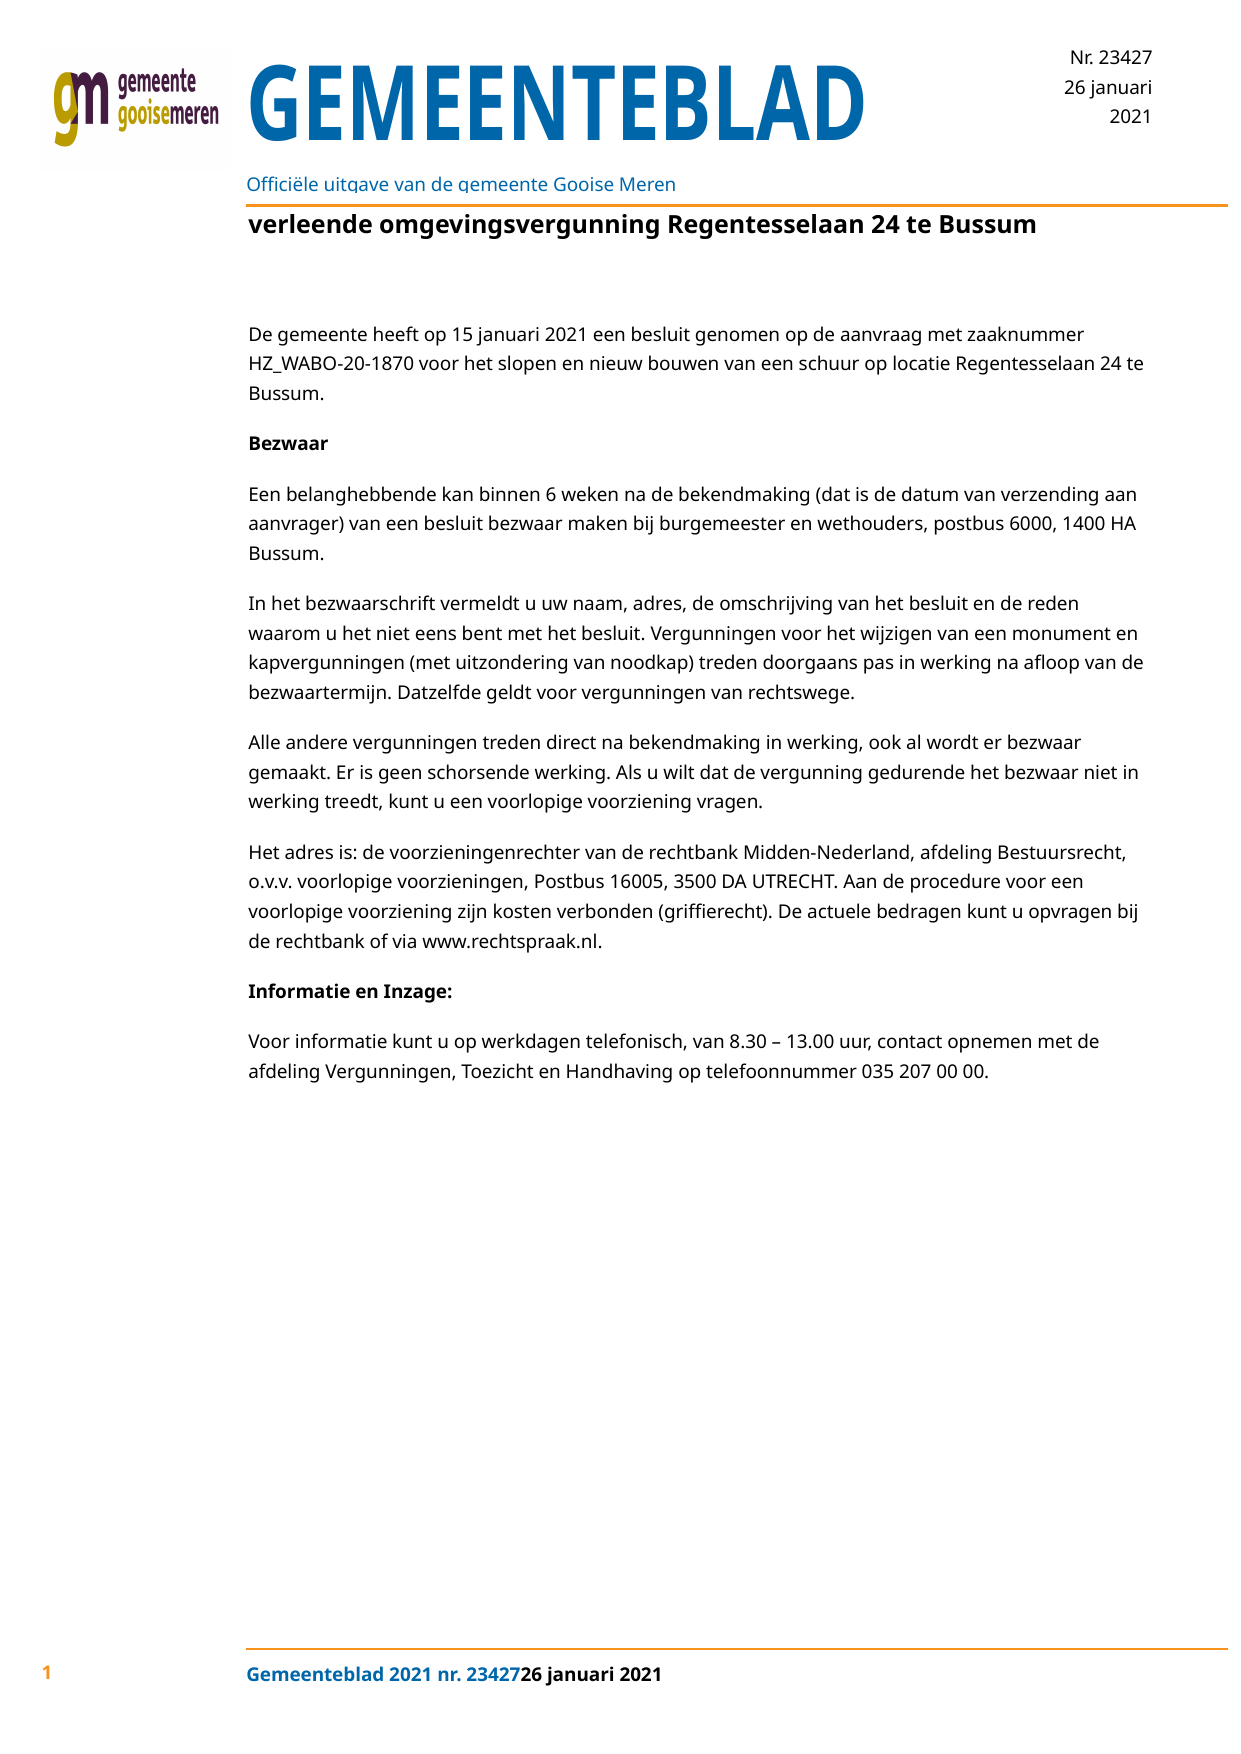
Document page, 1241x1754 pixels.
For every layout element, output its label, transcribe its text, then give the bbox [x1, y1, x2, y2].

text Alle andere vergunningen treden direct na bekendmaking in werking, ook al wordt er bezwaar gemaakt. Er is geen schorsende werking. Als u wilt dat de vergunning gedurende het bezwaar niet in werking treedt, kunt u een voorlopige voorziening vragen. [248, 729, 1152, 814]
text verleende omgevingsvergunning Regentesselaan 24 te Bussum [248, 207, 1152, 241]
text Informatie en Inzage: [248, 978, 1152, 1004]
text Het adres is: de voorzieningenrechter van de rechtbank Midden-Nederland, afdeling Bestuursrecht, o.v.v. voorlopige voorzieningen, Postbus 16005, 3500 DA UTRECHT. Aan de procedure voor een voorlopige voorziening zijn kosten verbonden (griffierecht). De actuele bedragen kunt u opvragen bij de rechtbank of via www.rechtspraak.nl. [248, 839, 1152, 953]
text Een belanghebbende kan binnen 6 weken na de bekendmaking (dat is de datum van verzending aan aanvrager) van een besluit bezwaar maken bij burgemeester en wethouders, postbus 6000, 1400 HA Bussum. [248, 481, 1152, 566]
text De gemeente heeft op 15 januari 2021 een besluit genomen op de aanvraag met zaaknummer HZ_WABO-20-1870 voor het slopen en nieuw bouwen van een schuur op locatie Regentesselaan 24 te Bussum. [248, 321, 1152, 406]
text Bezwaar [248, 430, 1152, 456]
picture [41, 47, 231, 172]
text In het bezwaarschrift vermeldt u uw naam, adres, de omschrijving van het besluit en de reden waarom u het niet eens bent met het besluit. Vergunningen voor het wijzigen van een monument en kapvergunningen (met uitzondering van noodkap) treden doorgaans pas in werking na afloop van de bezwaartermijn. Datzelfde geldt voor vergunningen van rechtswege. [248, 590, 1152, 705]
text Voor informatie kunt u op werkdagen telefonisch, van 8.30 – 13.00 uur, contact opnemen met de afdeling Vergunningen, Toezicht en Handhaving op telefoonnummer 035 207 00 00. [248, 1029, 1152, 1084]
